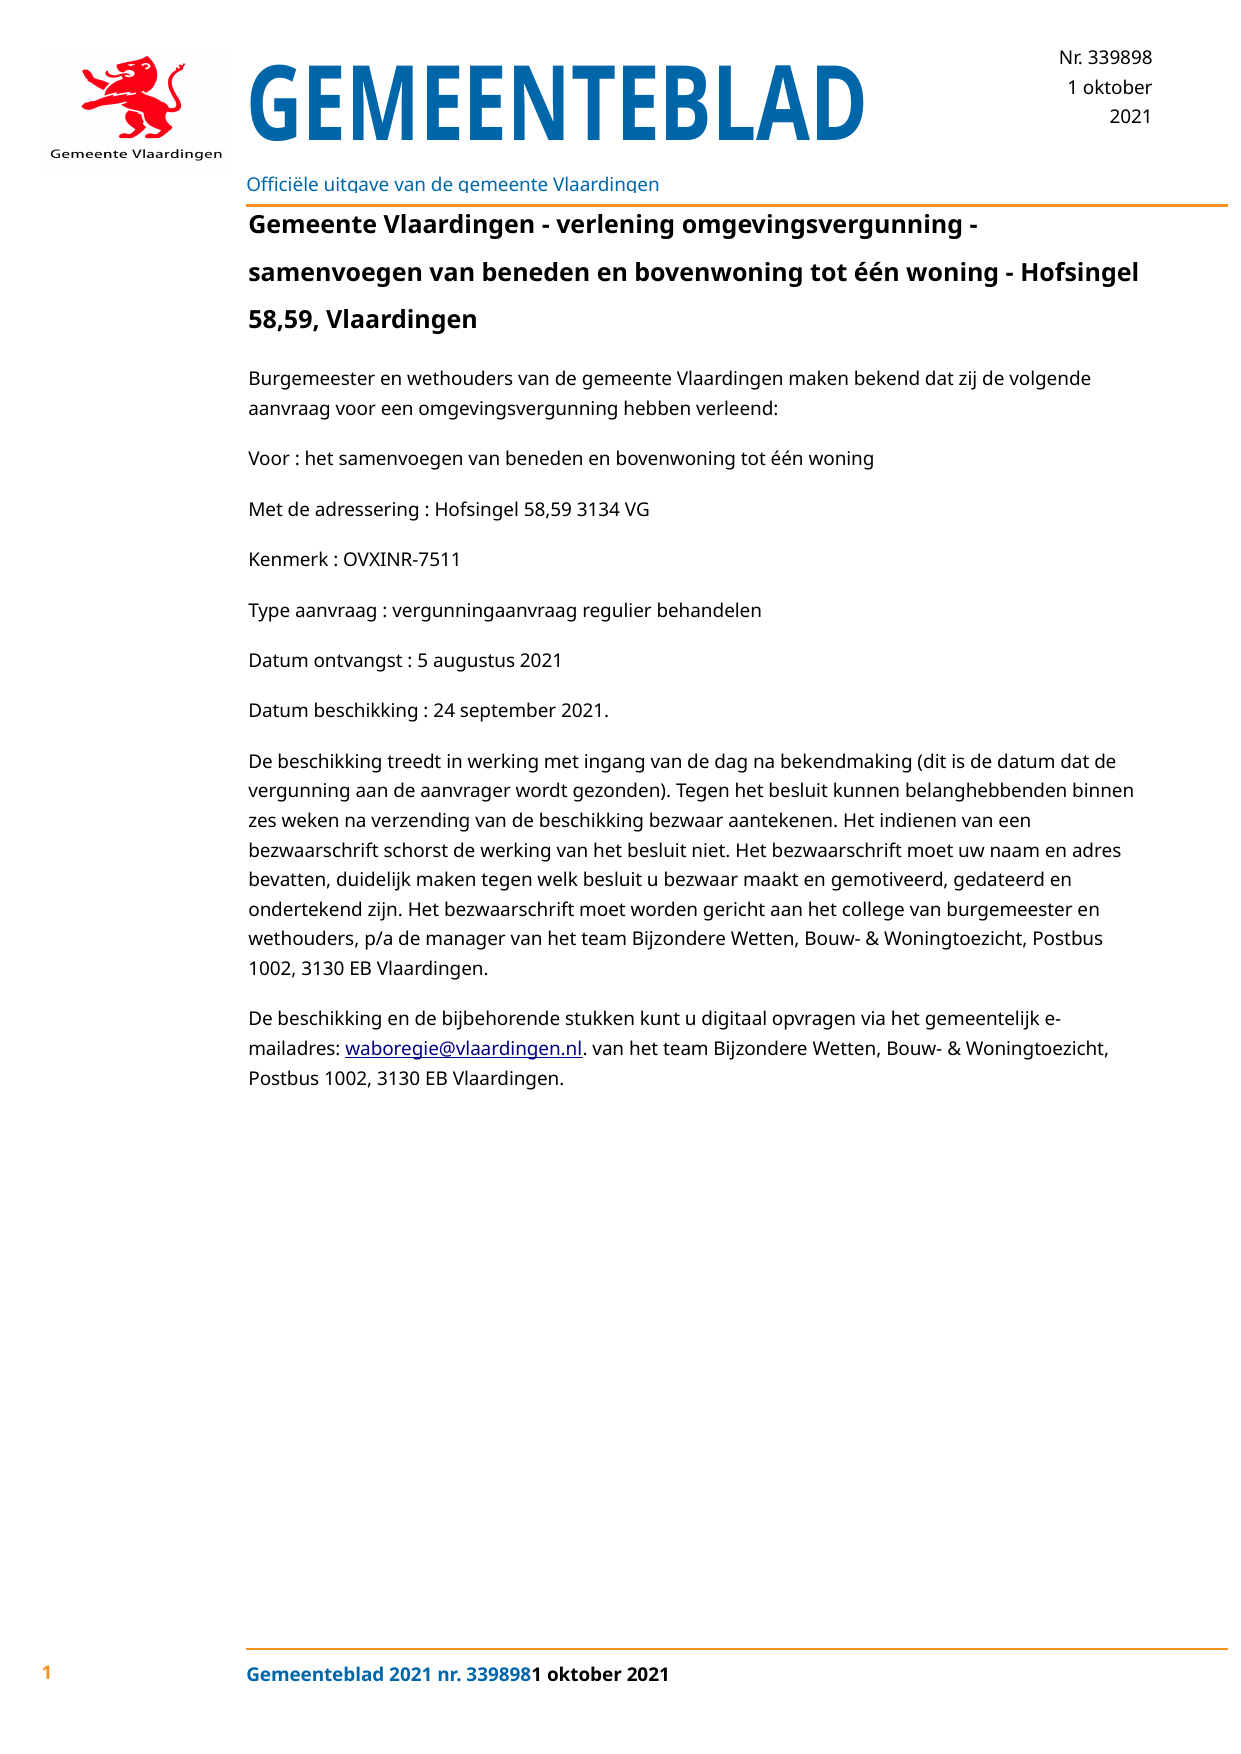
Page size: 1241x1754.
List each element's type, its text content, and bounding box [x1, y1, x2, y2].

text Datum ontvangst : 5 augustus 2021 [248, 647, 1152, 673]
text Voor : het samenvoegen van beneden en bovenwoning tot één woning [248, 446, 1152, 471]
text De beschikking treedt in werking met ingang van de dag na bekendmaking (dit is de datum dat de vergunning aan de aanvrager wordt gezonden). Tegen het besluit kunnen belanghebbenden binnen zes weken na verzending van de beschikking bezwaar aantekenen. Het indienen van een bezwaarschrift schorst de werking van het besluit niet. Het bezwaarschrift moet uw naam en adres bevatten, duidelijk maken tegen welk besluit u bezwaar maakt en gemotiveerd, gedateerd en ondertekend zijn. Het bezwaarschrift moet worden gericht aan het college van burgemeester en wethouders, p/a de manager van het team Bijzondere Wetten, Bouw- & Woningtoezicht, Postbus 1002, 3130 EB Vlaardingen. [248, 748, 1152, 981]
text Met de adressering : Hofsingel 58,59 3134 VG [248, 496, 1152, 522]
text Kenmerk : OVXINR-7511 [248, 546, 1152, 572]
text De beschikking en de bijbehorende stukken kunt u digitaal opvragen via het gemeentelijk e-mailadres: waboregie@vlaardingen.nl. van het team Bijzondere Wetten, Bouw- & Woningtoezicht, Postbus 1002, 3130 EB Vlaardingen. [248, 1006, 1152, 1090]
text Burgemeester en wethouders van de gemeente Vlaardingen maken bekend dat zij de volgende aanvraag voor een omgevingsvergunning hebben verleend: [248, 366, 1152, 421]
text Datum beschikking : 24 september 2021. [248, 698, 1152, 723]
text Gemeente Vlaardingen - verlening omgevingsvergunning - samenvoegen van beneden en bovenwoning tot één woning - Hofsingel 58,59, Vlaardingen [248, 207, 1152, 336]
picture [41, 47, 231, 172]
text Type aanvraag : vergunningaanvraag regulier behandelen [248, 597, 1152, 622]
